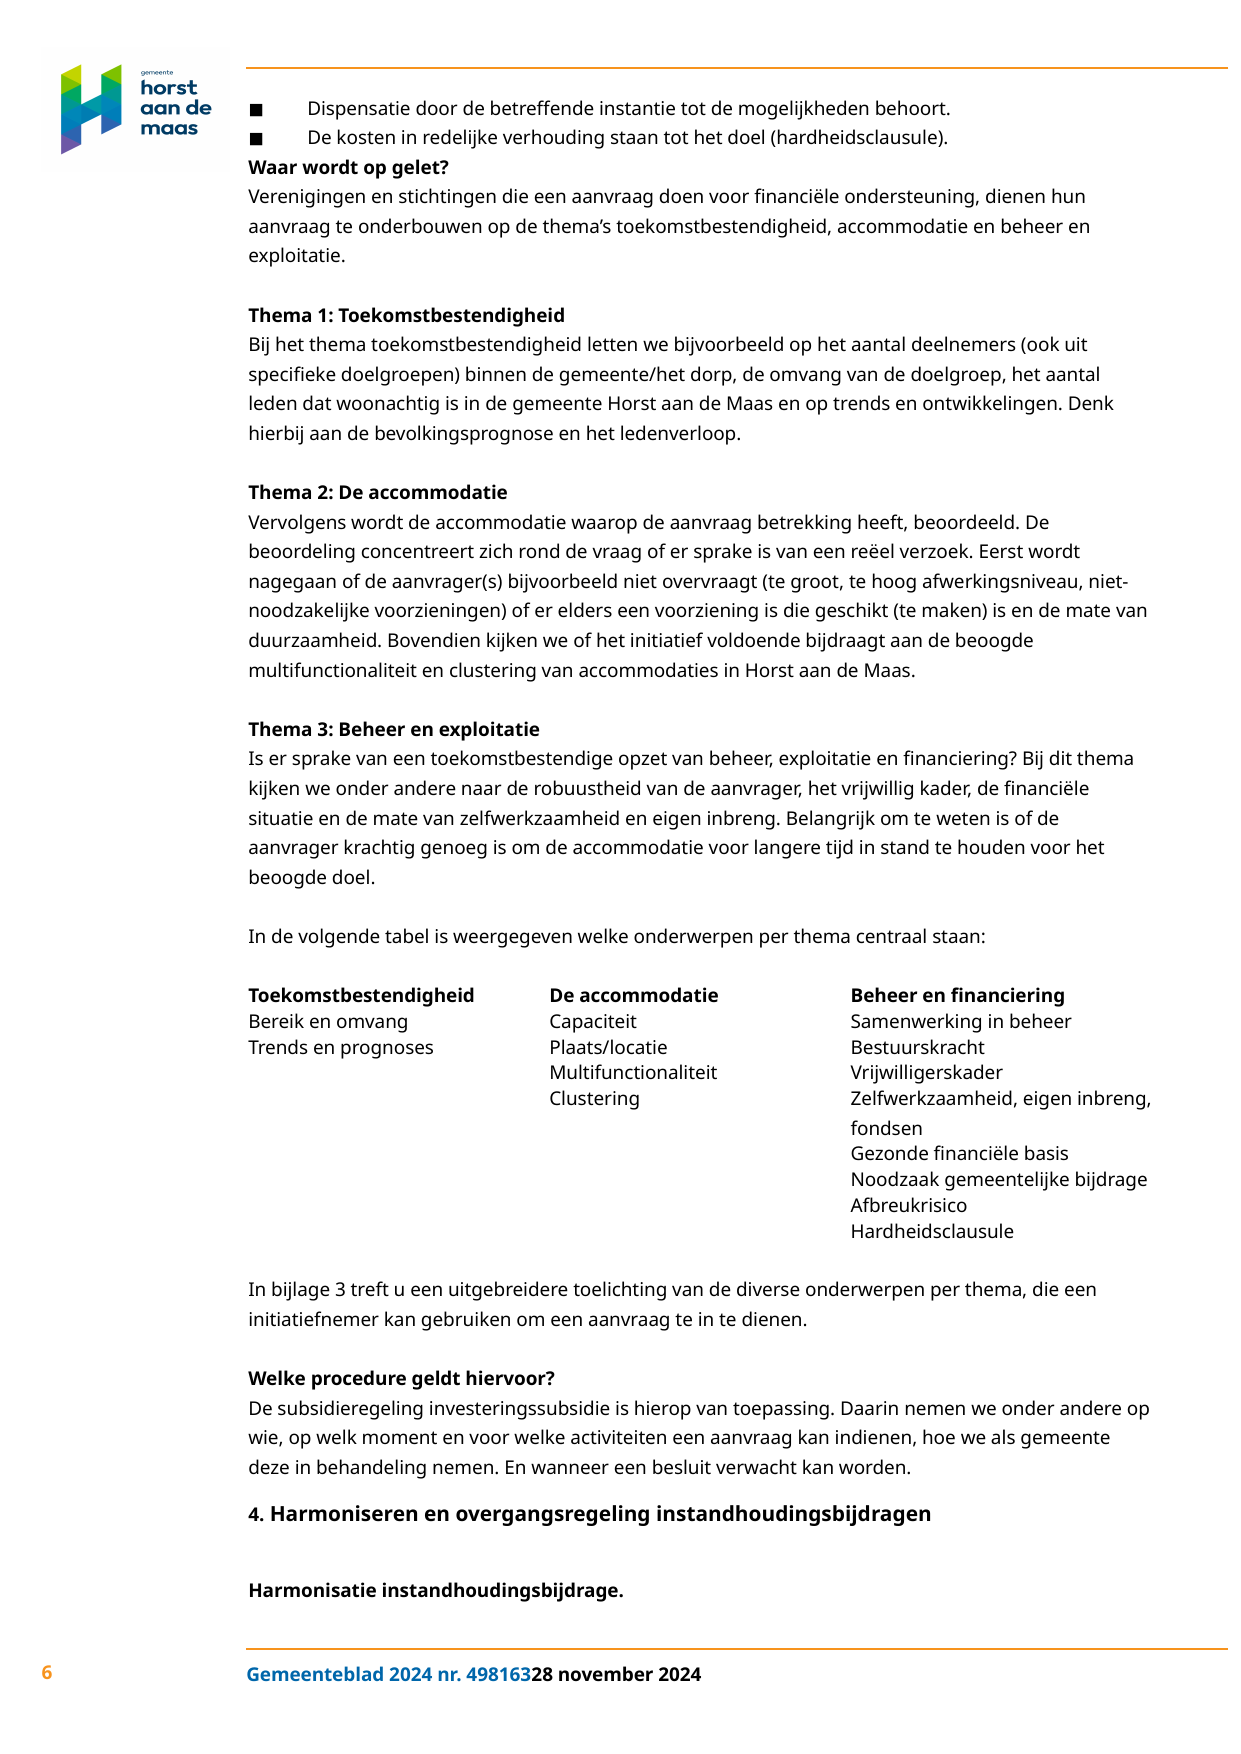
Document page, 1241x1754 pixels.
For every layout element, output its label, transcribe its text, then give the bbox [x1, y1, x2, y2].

text Vervolgens wordt de accommodatie waarop de aanvraag betrekking heeft, beoordeeld. De beoordeling concentreert zich rond de vraag of er sprake is van een reëel verzoek. Eerst wordt nagegaan of de aanvrager(s) bijvoorbeeld niet overvraagt (te groot, te hoog afwerkingsniveau, niet- noodzakelijke voorzieningen) of er elders een voorziening is die geschikt (te maken) is en de mate van duurzaamheid. Bovendien kijken we of het initiatief voldoende bijdraagt aan de beoogde multifunctionaliteit en clustering van accommodaties in Horst aan de Maas. [248, 509, 1152, 683]
text De subsidieregeling investeringssubsidie is hierop van toepassing. Daarin nemen we onder andere op wie, op welk moment en voor welke activiteiten een aanvraag kan indienen, hoe we als gemeente deze in behandeling nemen. En wanneer een besluit verwacht kan worden. [248, 1395, 1152, 1479]
table_header Toekomstbestendigheid [248, 983, 549, 1008]
table_cell [549, 1192, 850, 1218]
table_cell [248, 1141, 549, 1166]
list De kosten in redelijke verhouding staan tot het doel (hardheidsclausule). [248, 124, 1152, 150]
table_cell Bereik en omvang [248, 1008, 549, 1034]
table_cell Bestuurskracht [850, 1034, 1152, 1059]
table_cell [248, 1060, 549, 1085]
text Harmonisatie instandhoudingsbijdrage. [248, 1577, 1152, 1603]
table_cell Noodzaak gemeentelijke bijdrage [850, 1166, 1152, 1192]
table_cell [549, 1141, 850, 1166]
table_cell [549, 1166, 850, 1192]
table_header De accommodatie [549, 983, 850, 1008]
text Thema 1: Toekomstbestendigheid [248, 302, 1152, 328]
text Welke procedure geldt hiervoor? [248, 1365, 1152, 1391]
text In bijlage 3 treft u een uitgebreidere toelichting van de diverse onderwerpen per thema, die een initiatiefnemer kan gebruiken om een aanvraag te in te dienen. [248, 1276, 1152, 1332]
table_cell [248, 1085, 549, 1141]
table_cell [248, 1192, 549, 1218]
text In de volgende tabel is weergegeven welke onderwerpen per thema centraal staan: [248, 923, 1152, 949]
table_cell Afbreukrisico [850, 1192, 1152, 1218]
table_cell Trends en prognoses [248, 1034, 549, 1059]
table_cell Plaats/locatie [549, 1034, 850, 1059]
text Bij het thema toekomstbestendigheid letten we bijvoorbeeld op het aantal deelnemers (ook uit specifieke doelgroepen) binnen de gemeente/het dorp, de omvang van de doelgroep, het aantal leden dat woonachtig is in de gemeente Horst aan de Maas en op trends en ontwikkelingen. Denk hierbij aan de bevolkingsprognose en het ledenverloop. [248, 331, 1152, 446]
list Dispensatie door de betreffende instantie tot de mogelijkheden behoort. [248, 95, 1152, 121]
table_cell [248, 1166, 549, 1192]
text Is er sprake van een toekomstbestendige opzet van beheer, exploitatie en financiering? Bij dit thema kijken we onder andere naar de robuustheid van de aanvrager, het vrijwillig kader, de financiële situatie en de mate van zelfwerkzaamheid en eigen inbreng. Belangrijk om te weten is of de aanvrager krachtig genoeg is om de accommodatie voor langere tijd in stand te houden voor het beoogde doel. [248, 746, 1152, 890]
table_cell Clustering [549, 1085, 850, 1141]
table_cell Gezonde financiële basis [850, 1141, 1152, 1166]
text 4. Harmoniseren en overgangsregeling instandhoudingsbijdragen [248, 1499, 1152, 1528]
text Thema 2: De accommodatie [248, 479, 1152, 505]
table_cell Multifunctionaliteit [549, 1060, 850, 1085]
picture [41, 47, 231, 172]
table_cell Hardheidsclausule [850, 1218, 1152, 1243]
table_cell [248, 1218, 549, 1243]
table_cell Zelfwerkzaamheid, eigen inbreng, fondsen [850, 1085, 1152, 1141]
text Thema 3: Beheer en exploitatie [248, 716, 1152, 742]
text Waar wordt op gelet? [248, 154, 1152, 180]
text Verenigingen en stichtingen die een aanvraag doen voor financiële ondersteuning, dienen hun aanvraag te onderbouwen op de thema’s toekomstbestendigheid, accommodatie en beheer en exploitatie. [248, 183, 1152, 268]
table_cell Vrijwilligerskader [850, 1060, 1152, 1085]
table_cell Samenwerking in beheer [850, 1008, 1152, 1034]
table_cell [549, 1218, 850, 1243]
table_header Beheer en financiering [850, 983, 1152, 1008]
table_cell Capaciteit [549, 1008, 850, 1034]
